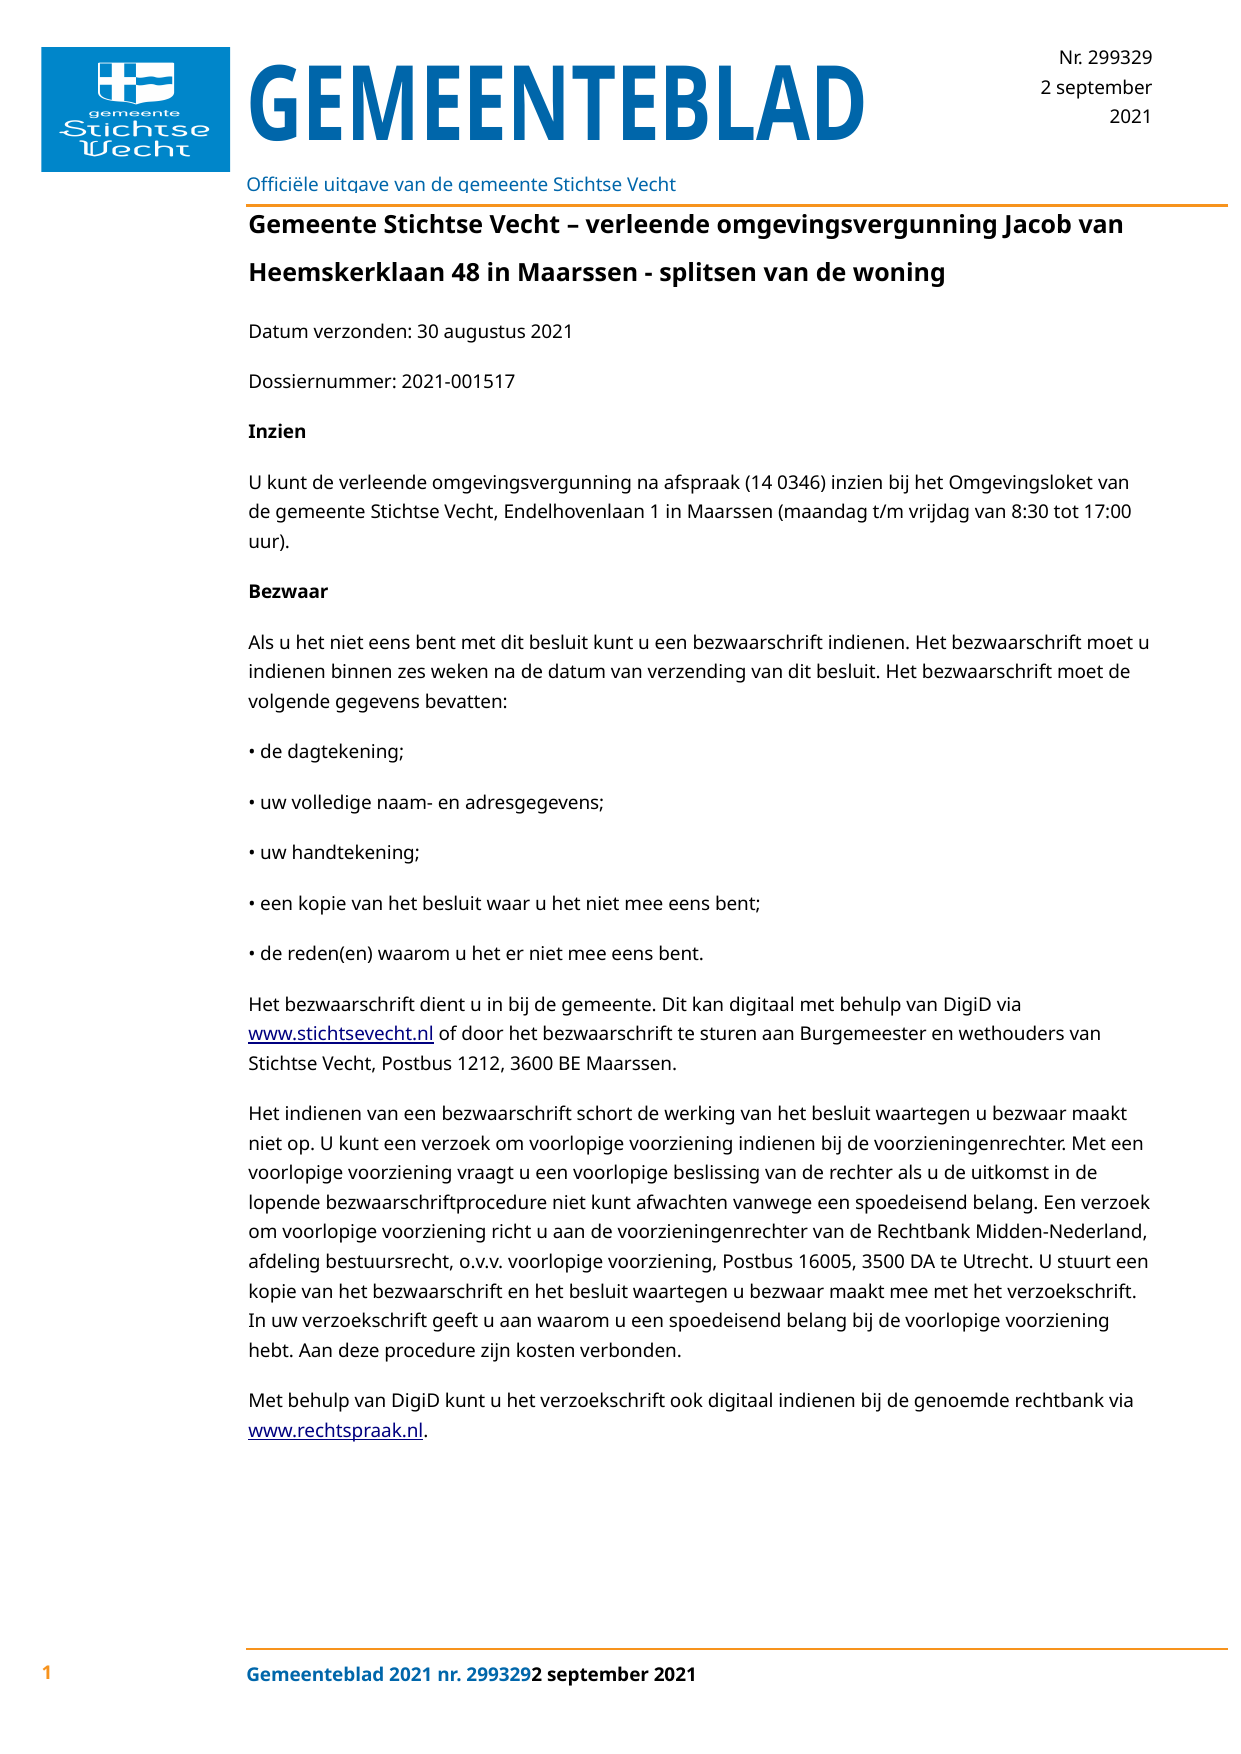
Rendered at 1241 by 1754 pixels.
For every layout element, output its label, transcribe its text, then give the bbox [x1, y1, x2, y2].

picture [99, 63, 135, 101]
text Inzien [248, 419, 1152, 444]
text Het indienen van een bezwaarschrift schort de werking van het besluit waartegen u bezwaar maakt niet op. U kunt een verzoek om voorlopige voorziening indienen bij de voorzieningenrechter. Met een voorlopige voorziening vraagt u een voorlopige beslissing van de rechter als u de uitkomst in de lopende bezwaarschriftprocedure niet kunt afwachten vanwege een spoedeisend belang. Een verzoek om voorlopige voorziening richt u aan de voorzieningenrechter van de Rechtbank Midden-Nederland, afdeling bestuursrecht, o.v.v. voorlopige voorziening, Postbus 16005, 3500 DA te Utrecht. U stuurt een kopie van het bezwaarschrift en het besluit waartegen u bezwaar maakt mee met het verzoekschrift. In uw verzoekschrift geeft u aan waarom u een spoedeisend belang bij de voorlopige voorziening hebt. Aan deze procedure zijn kosten verbonden. [248, 1100, 1152, 1363]
text Met behulp van DigiD kunt u het verzoekschrift ook digitaal indienen bij de genoemde rechtbank via www.rechtspraak.nl. [248, 1387, 1152, 1443]
text Als u het niet eens bent met dit besluit kunt u een bezwaarschrift indienen. Het bezwaarschrift moet u indienen binnen zes weken na de datum van verzending van dit besluit. Het bezwaarschrift moet de volgende gegevens bevatten: [248, 629, 1152, 714]
text • uw volledige naam- en adresgegevens; [248, 789, 1152, 815]
text U kunt de verleende omgevingsvergunning na afspraak (14 0346) inzien bij het Omgevingsloket van de gemeente Stichtse Vecht, Endelhovenlaan 1 in Maarssen (maandag t/m vrijdag van 8:30 tot 17:00 uur). [248, 469, 1152, 554]
text Bezwaar [248, 579, 1152, 604]
text Datum verzonden: 30 augustus 2021 [248, 318, 1152, 344]
text • uw handtekening; [248, 839, 1152, 865]
text Dossiernummer: 2021-001517 [248, 368, 1152, 394]
text • een kopie van het besluit waar u het niet mee eens bent; [248, 890, 1152, 916]
text Gemeente Stichtse Vecht – verleende omgevingsvergunning Jacob van Heemskerklaan 48 in Maarssen - splitsen van de woning [248, 207, 1152, 288]
picture [137, 63, 174, 103]
text Het bezwaarschrift dient u in bij de gemeente. Dit kan digitaal met behulp van DigiD via www.stichtsevecht.nl of door het bezwaarschrift te sturen aan Burgemeester en wethouders van Stichtse Vecht, Postbus 1212, 3600 BE Maarssen. [248, 991, 1152, 1076]
text • de reden(en) waarom u het er niet mee eens bent. [248, 940, 1152, 966]
text • de dagtekening; [248, 739, 1152, 764]
